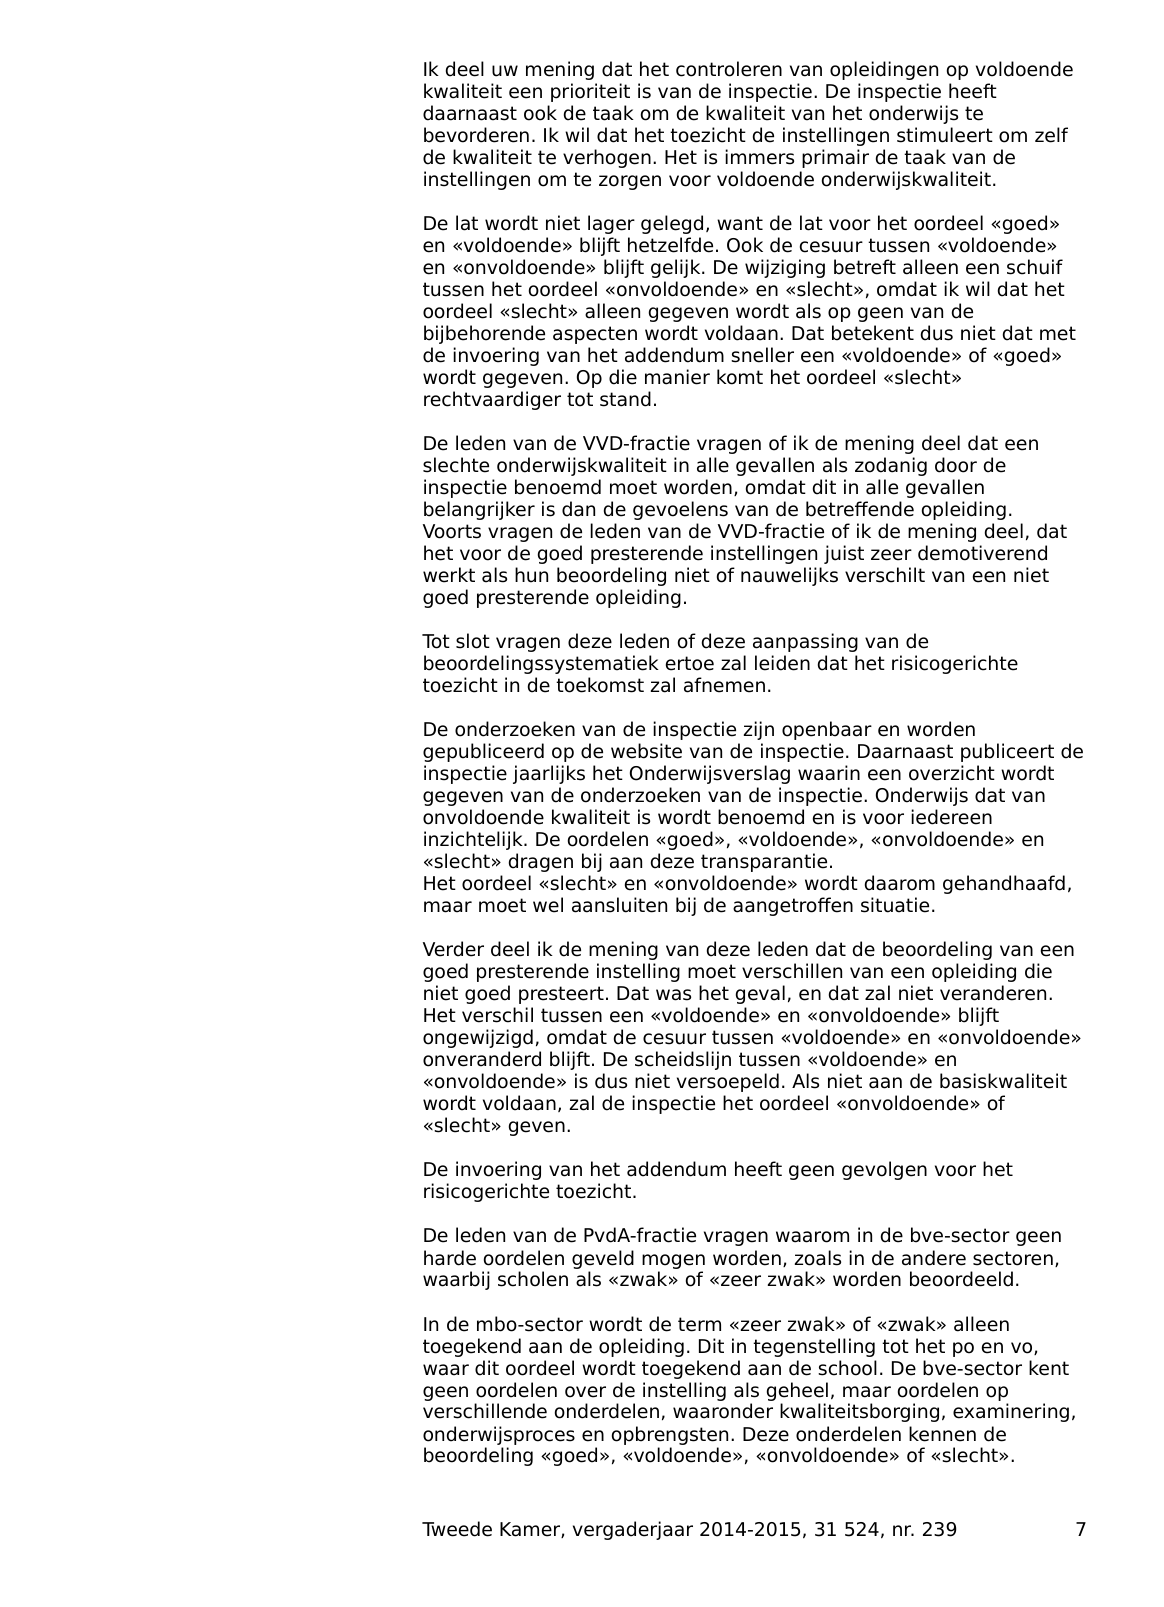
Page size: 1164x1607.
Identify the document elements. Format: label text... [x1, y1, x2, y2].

text De onderzoeken van de inspectie zijn openbaar en worden gepubliceerd op de website van de inspectie. Daarnaast publiceert de inspectie jaarlijks het Onderwijsverslag waarin een overzicht wordt gegeven van de onderzoeken van de inspectie. Onderwijs dat van onvoldoende kwaliteit is wordt benoemd en is voor iedereen inzichtelijk. De oordelen «goed», «voldoende», «onvoldoende» en «slecht» dragen bij aan deze transparantie. [422, 719, 1087, 873]
text Het oordeel «slecht» en «onvoldoende» wordt daarom gehandhaafd, maar moet wel aansluiten bij de aangetroffen situatie. [422, 873, 1087, 917]
text De invoering van het addendum heeft geen gevolgen voor het risicogerichte toezicht. [422, 1159, 1087, 1203]
text Ik deel uw mening dat het controleren van opleidingen op voldoende kwaliteit een prioriteit is van de inspectie. De inspectie heeft daarnaast ook de taak om de kwaliteit van het onderwijs te bevorderen. Ik wil dat het toezicht de instellingen stimuleert om zelf de kwaliteit te verhogen. Het is immers primair de taak van de instellingen om te zorgen voor voldoende onderwijskwaliteit. [422, 59, 1087, 191]
text De leden van de VVD-fractie vragen of ik de mening deel dat een slechte onderwijskwaliteit in alle gevallen als zodanig door de inspectie benoemd moet worden, omdat dit in alle gevallen belangrijker is dan de gevoelens van de betreffende opleiding. [422, 433, 1087, 521]
text De lat wordt niet lager gelegd, want de lat voor het oordeel «goed» en «voldoende» blijft hetzelfde. Ook de cesuur tussen «voldoende» en «onvoldoende» blijft gelijk. De wijziging betreft alleen een schuif tussen het oordeel «onvoldoende» en «slecht», omdat ik wil dat het oordeel «slecht» alleen gegeven wordt als op geen van de bijbehorende aspecten wordt voldaan. Dat betekent dus niet dat met de invoering van het addendum sneller een «voldoende» of «goed» wordt gegeven. Op die manier komt het oordeel «slecht» rechtvaardiger tot stand. [422, 213, 1087, 411]
text Verder deel ik de mening van deze leden dat de beoordeling van een goed presterende instelling moet verschillen van een opleiding die niet goed presteert. Dat was het geval, en dat zal niet veranderen. Het verschil tussen een «voldoende» en «onvoldoende» blijft ongewijzigd, omdat de cesuur tussen «voldoende» en «onvoldoende» onveranderd blijft. De scheidslijn tussen «voldoende» en «onvoldoende» is dus niet versoepeld. Als niet aan de basiskwaliteit wordt voldaan, zal de inspectie het oordeel «onvoldoende» of «slecht» geven. [422, 939, 1087, 1137]
text Tot slot vragen deze leden of deze aanpassing van de beoordelingssystematiek ertoe zal leiden dat het risicogerichte toezicht in de toekomst zal afnemen. [422, 631, 1087, 697]
text De leden van de PvdA-fractie vragen waarom in de bve-sector geen harde oordelen geveld mogen worden, zoals in de andere sectoren, waarbij scholen als «zwak» of «zeer zwak» worden beoordeeld. [422, 1225, 1087, 1291]
text Voorts vragen de leden van de VVD-fractie of ik de mening deel, dat het voor de goed presterende instellingen juist zeer demotiverend werkt als hun beoordeling niet of nauwelijks verschilt van een niet goed presterende opleiding. [422, 521, 1087, 609]
text In de mbo-sector wordt de term «zeer zwak» of «zwak» alleen toegekend aan de opleiding. Dit in tegenstelling tot het po en vo, waar dit oordeel wordt toegekend aan de school. De bve-sector kent geen oordelen over de instelling als geheel, maar oordelen op verschillende onderdelen, waaronder kwaliteitsborging, examinering, onderwijsproces en opbrengsten. Deze onderdelen kennen de beoordeling «goed», «voldoende», «onvoldoende» of «slecht». [422, 1313, 1087, 1467]
